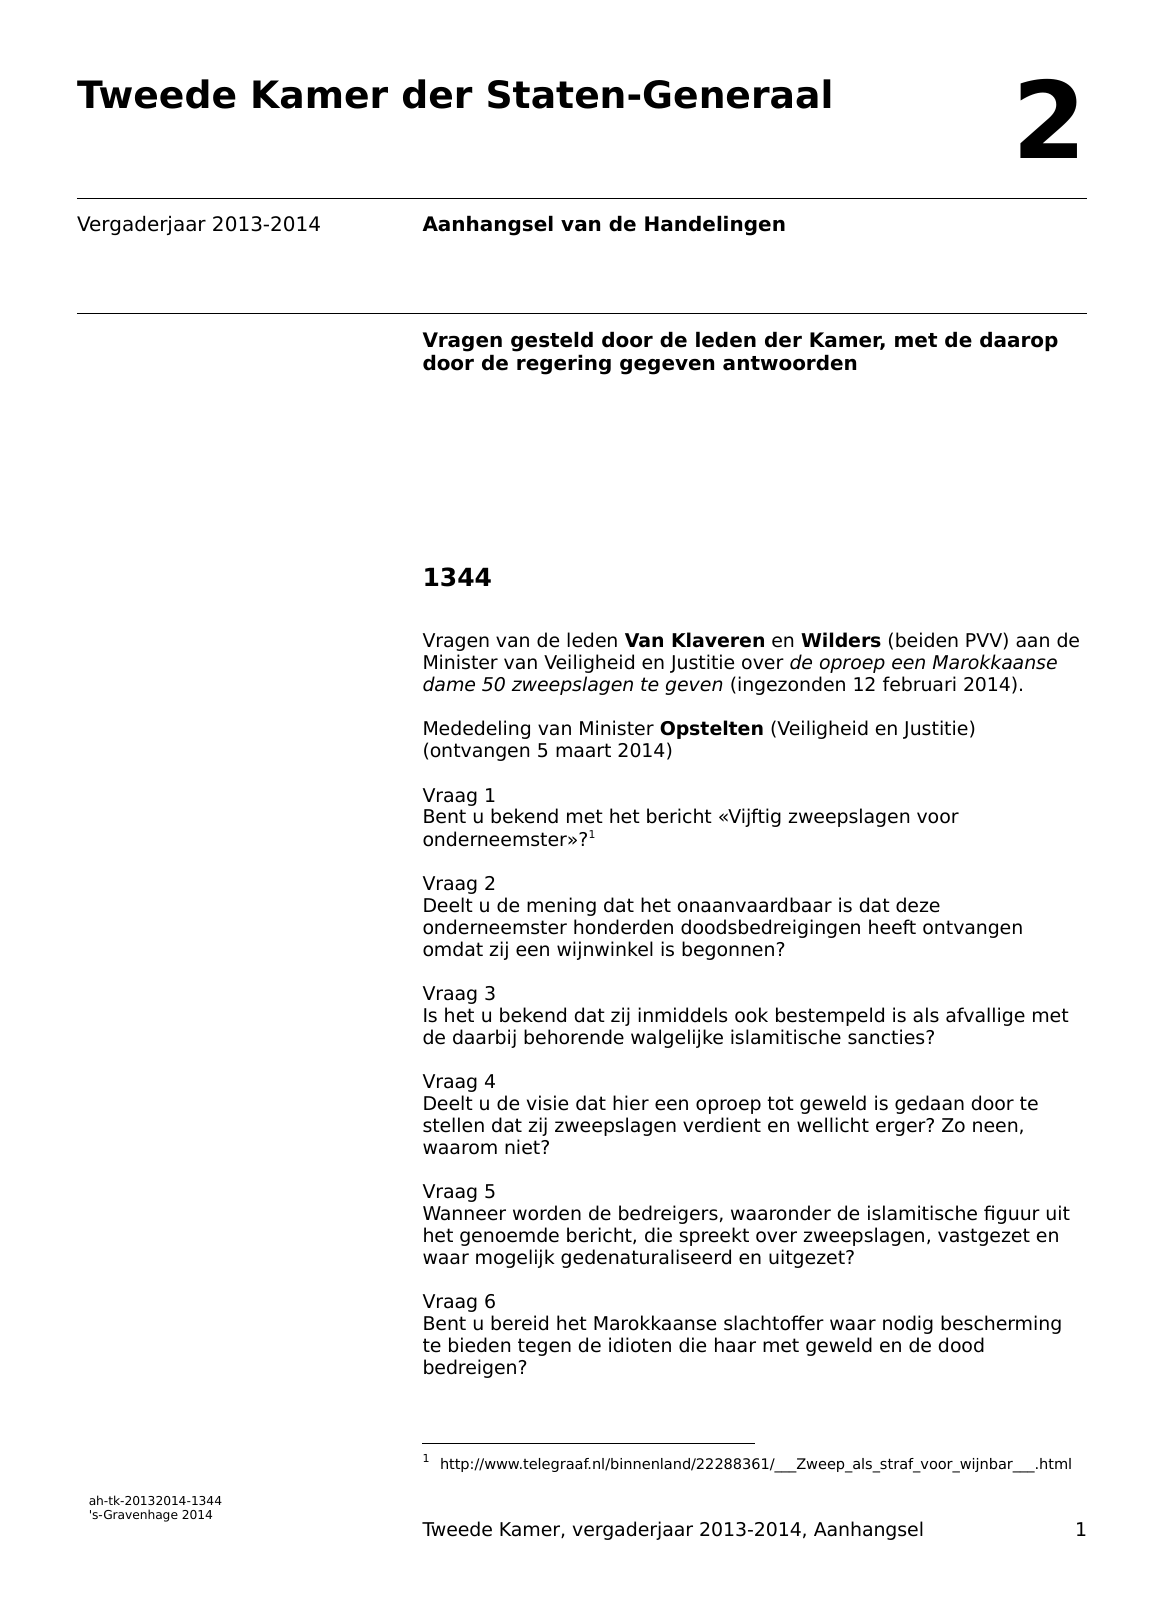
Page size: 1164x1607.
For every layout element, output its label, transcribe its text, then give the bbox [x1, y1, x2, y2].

text Bent u bekend met het bericht «Vijftig zweepslagen voor onderneemster»? [422, 806, 1087, 850]
table_cell [77, 314, 422, 375]
text Deelt u de visie dat hier een oproep tot geweld is gedaan door te stellen dat zij zweepslagen verdient en wellicht erger? Zo neen, waarom niet? [422, 1093, 1087, 1159]
table_header Tweede Kamer der Staten-Generaal [77, 59, 886, 198]
table_cell Vragen gesteld door de leden der Kamer, met de daarop door de regering gegeven antwoorden [422, 314, 1087, 375]
text Is het u bekend dat zij inmiddels ook bestempeld is als afvallige met de daarbij behorende walgelijke islamitische sancties? [422, 1005, 1087, 1049]
table_cell Aanhangsel van de Handelingen [422, 199, 1087, 313]
table_header 2 [886, 59, 1087, 198]
text Vragen van de leden Van Klaveren en Wilders (beiden PVV) aan de Minister van Veiligheid en Justitie over de oproep een Marokkaanse dame 50 zweepslagen te geven (ingezonden 12 februari 2014). [422, 630, 1087, 696]
text Bent u bereid het Marokkaanse slachtoffer waar nodig bescherming te bieden tegen de idioten die haar met geweld en de dood bedreigen? [422, 1313, 1087, 1379]
text ah-tk-20132014-1344 [88, 1494, 323, 1508]
text Vraag 3 [422, 983, 1087, 1005]
text Mededeling van Minister Opstelten (Veiligheid en Justitie) (ontvangen 5 maart 2014) [422, 718, 1087, 762]
text Vraag 4 [422, 1071, 1087, 1093]
text Vraag 1 [422, 784, 1087, 806]
text Vraag 5 [422, 1181, 1087, 1203]
text Wanneer worden de bedreigers, waaronder de islamitische figuur uit het genoemde bericht, die spreekt over zweepslagen, vastgezet en waar mogelijk gedenaturaliseerd en uitgezet? [422, 1203, 1087, 1269]
text Deelt u de mening dat het onaanvaardbaar is dat deze onderneemster honderden doodsbedreigingen heeft ontvangen omdat zij een wijnwinkel is begonnen? [422, 894, 1087, 961]
text 's-Gravenhage 2014 [88, 1508, 323, 1522]
text http://www.telegraaf.nl/binnenland/22288361/___Zweep_als_straf_voor_wijnbar___.html [422, 1452, 1087, 1474]
text Vraag 6 [422, 1291, 1087, 1313]
text Vraag 2 [422, 873, 1087, 894]
table_cell Vergaderjaar 2013-2014 [77, 199, 422, 313]
text 1344 [422, 563, 1087, 592]
